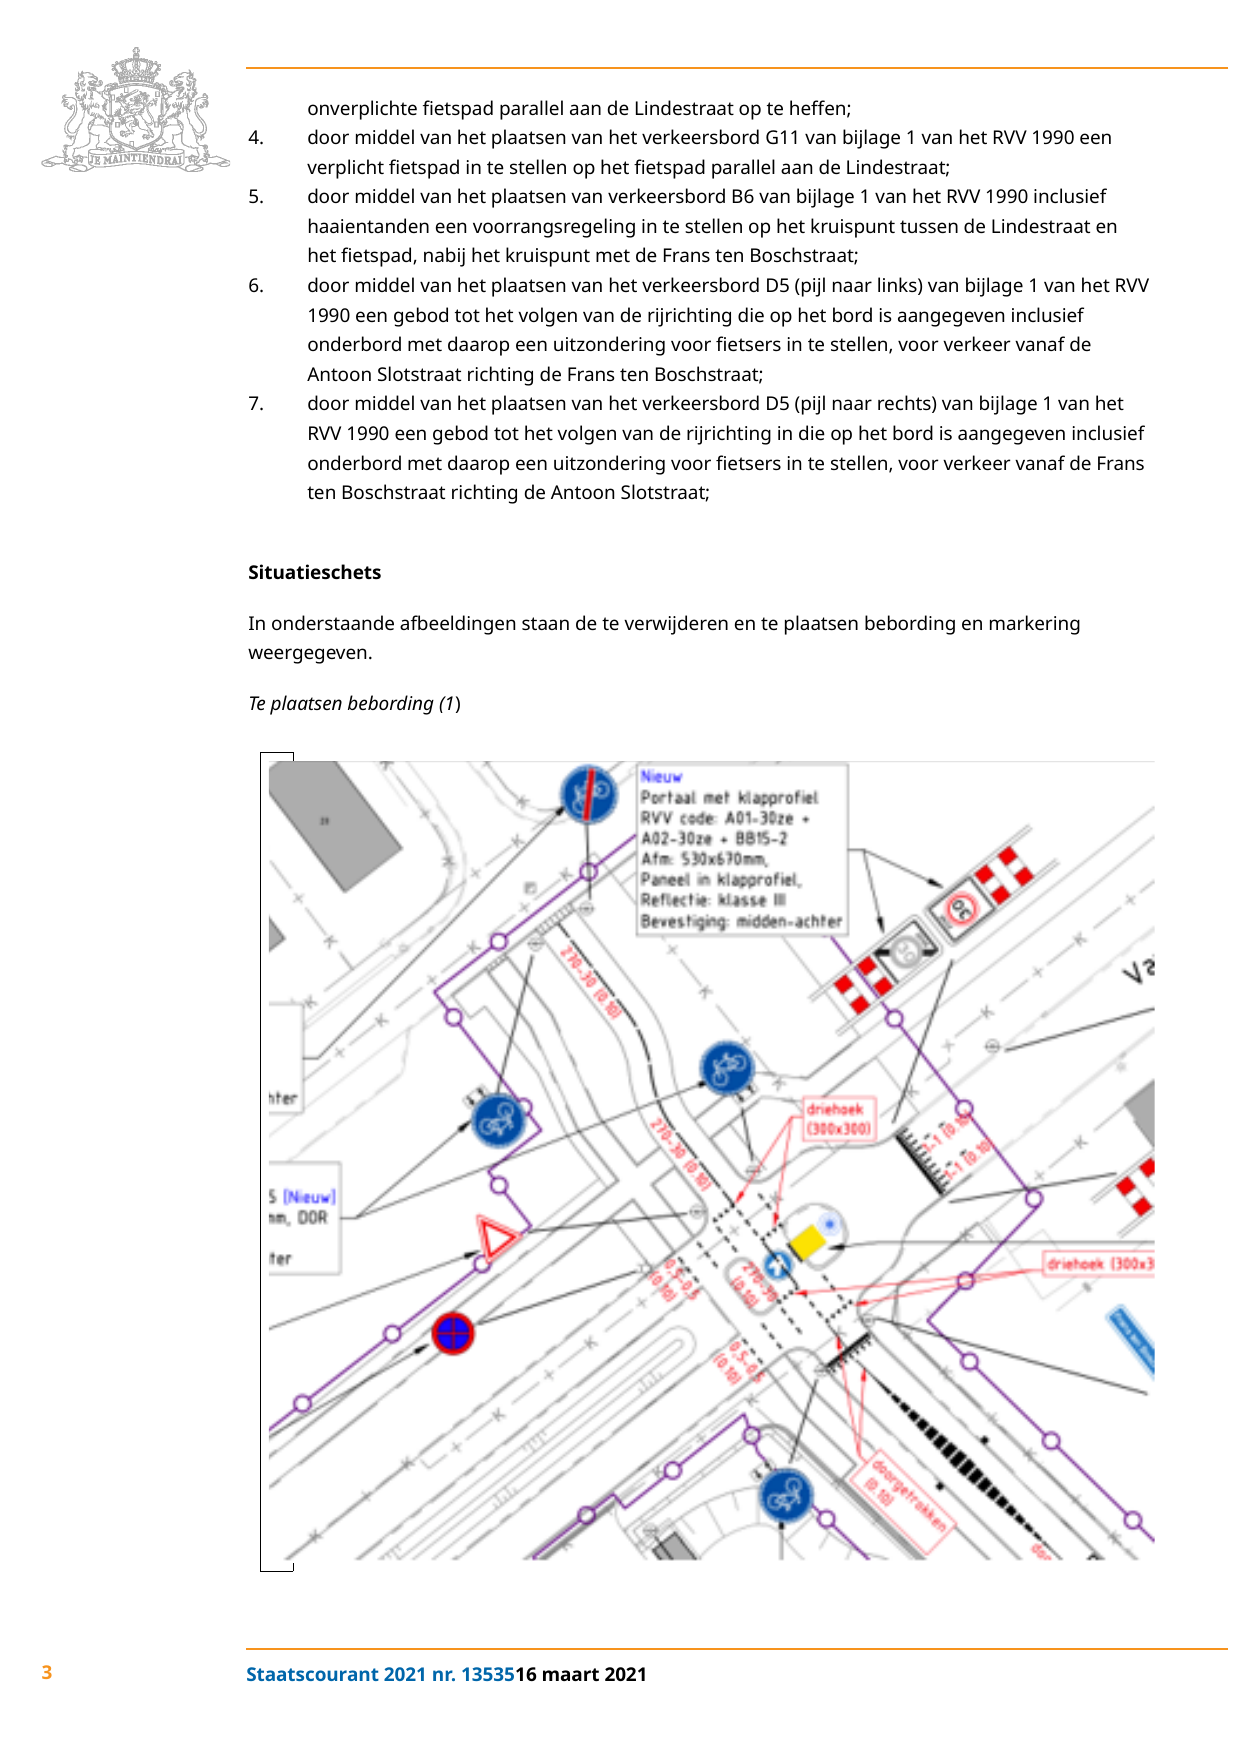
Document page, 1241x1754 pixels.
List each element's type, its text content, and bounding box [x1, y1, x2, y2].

picture [41, 47, 231, 172]
text In onderstaande afbeeldingen staan de te verwijderen en te plaatsen bebording en markering weergegeven. [248, 610, 1152, 665]
list door middel van het plaatsen van het verkeersbord D5 (pijl naar links) van bijlage 1 van het RVV 1990 een gebod tot het volgen van de rijrichting die op het bord is aangegeven inclusief onderbord met daarop een uitzondering voor fietsers in te stellen, voor verkeer vanaf de Antoon Slotstraat richting de Frans ten Boschstraat; [248, 272, 1152, 387]
picture [268, 761, 1155, 1563]
list door middel van het plaatsen van het verkeersbord G11 van bijlage 1 van het RVV 1990 een verplicht fietspad in te stellen op het fietspad parallel aan de Lindestraat; [248, 124, 1152, 180]
list door middel van het plaatsen van verkeersbord B6 van bijlage 1 van het RVV 1990 inclusief haaientanden een voorrangsregeling in te stellen op het kruispunt tussen de Lindestraat en het fietspad, nabij het kruispunt met de Frans ten Boschstraat; [248, 183, 1152, 268]
text Situatieschets [248, 559, 1152, 585]
list onverplichte fietspad parallel aan de Lindestraat op te heffen; [248, 95, 1152, 121]
list door middel van het plaatsen van het verkeersbord D5 (pijl naar rechts) van bijlage 1 van het RVV 1990 een gebod tot het volgen van de rijrichting in die op het bord is aangegeven inclusief onderbord met daarop een uitzondering voor fietsers in te stellen, voor verkeer vanaf de Frans ten Boschstraat richting de Antoon Slotstraat; [248, 391, 1152, 505]
text Te plaatsen bebording (1) [248, 690, 1152, 716]
